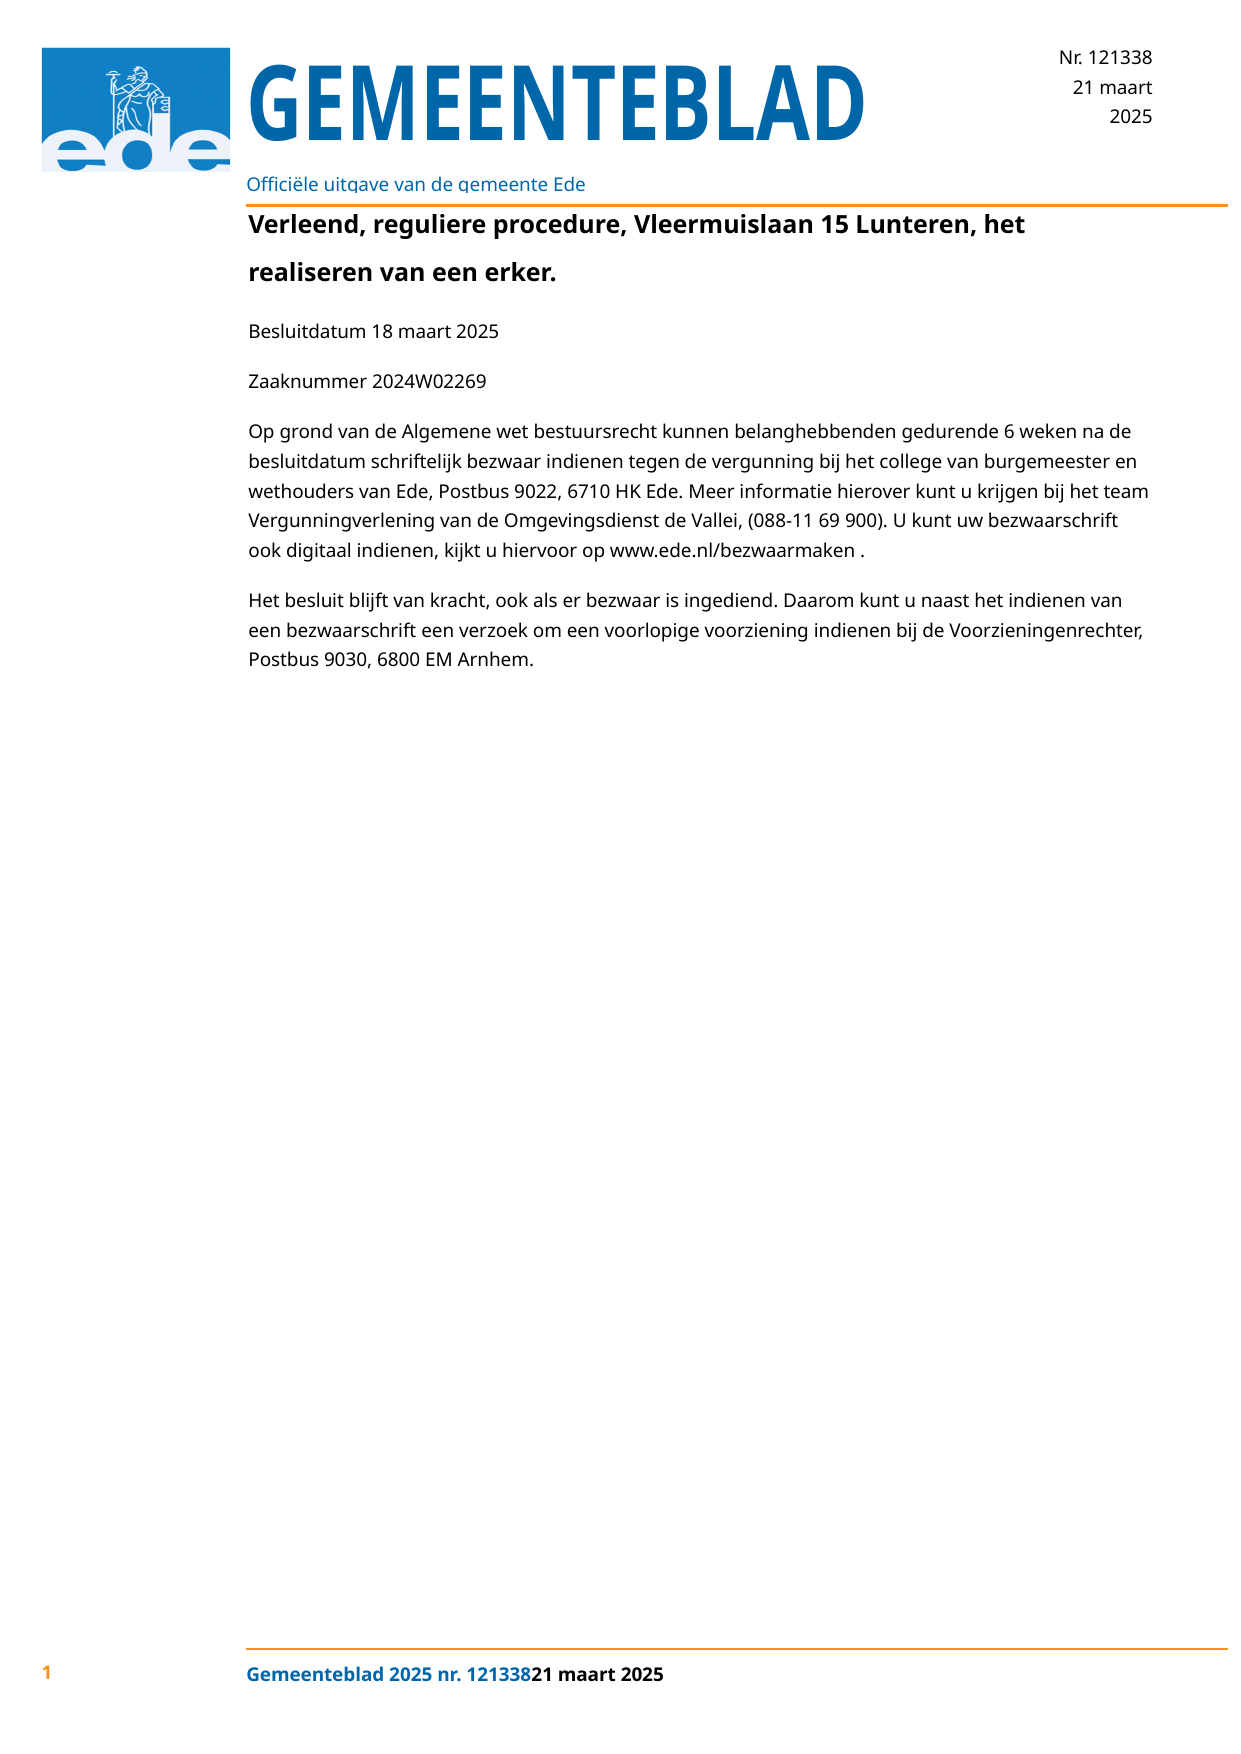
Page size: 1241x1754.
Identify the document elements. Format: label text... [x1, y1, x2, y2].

text Besluitdatum 18 maart 2025 [248, 318, 1152, 344]
text Het besluit blijft van kracht, ook als er bezwaar is ingediend. Daarom kunt u naast het indienen van een bezwaarschrift een verzoek om een voorlopige voorziening indienen bij de Voorzieningenrechter, Postbus 9030, 6800 EM Arnhem. [248, 587, 1152, 672]
picture [41, 47, 231, 172]
text Zaaknummer 2024W02269 [248, 368, 1152, 394]
text Op grond van de Algemene wet bestuursrecht kunnen belanghebbenden gedurende 6 weken na de besluitdatum schriftelijk bezwaar indienen tegen de vergunning bij het college van burgemeester en wethouders van Ede, Postbus 9022, 6710 HK Ede. Meer informatie hierover kunt u krijgen bij het team Vergunningverlening van de Omgevingsdienst de Vallei, (088-11 69 900). U kunt uw bezwaarschrift ook digitaal indienen, kijkt u hiervoor op www.ede.nl/bezwaarmaken . [248, 419, 1152, 563]
text Verleend, reguliere procedure, Vleermuislaan 15 Lunteren, het realiseren van een erker. [248, 207, 1152, 288]
